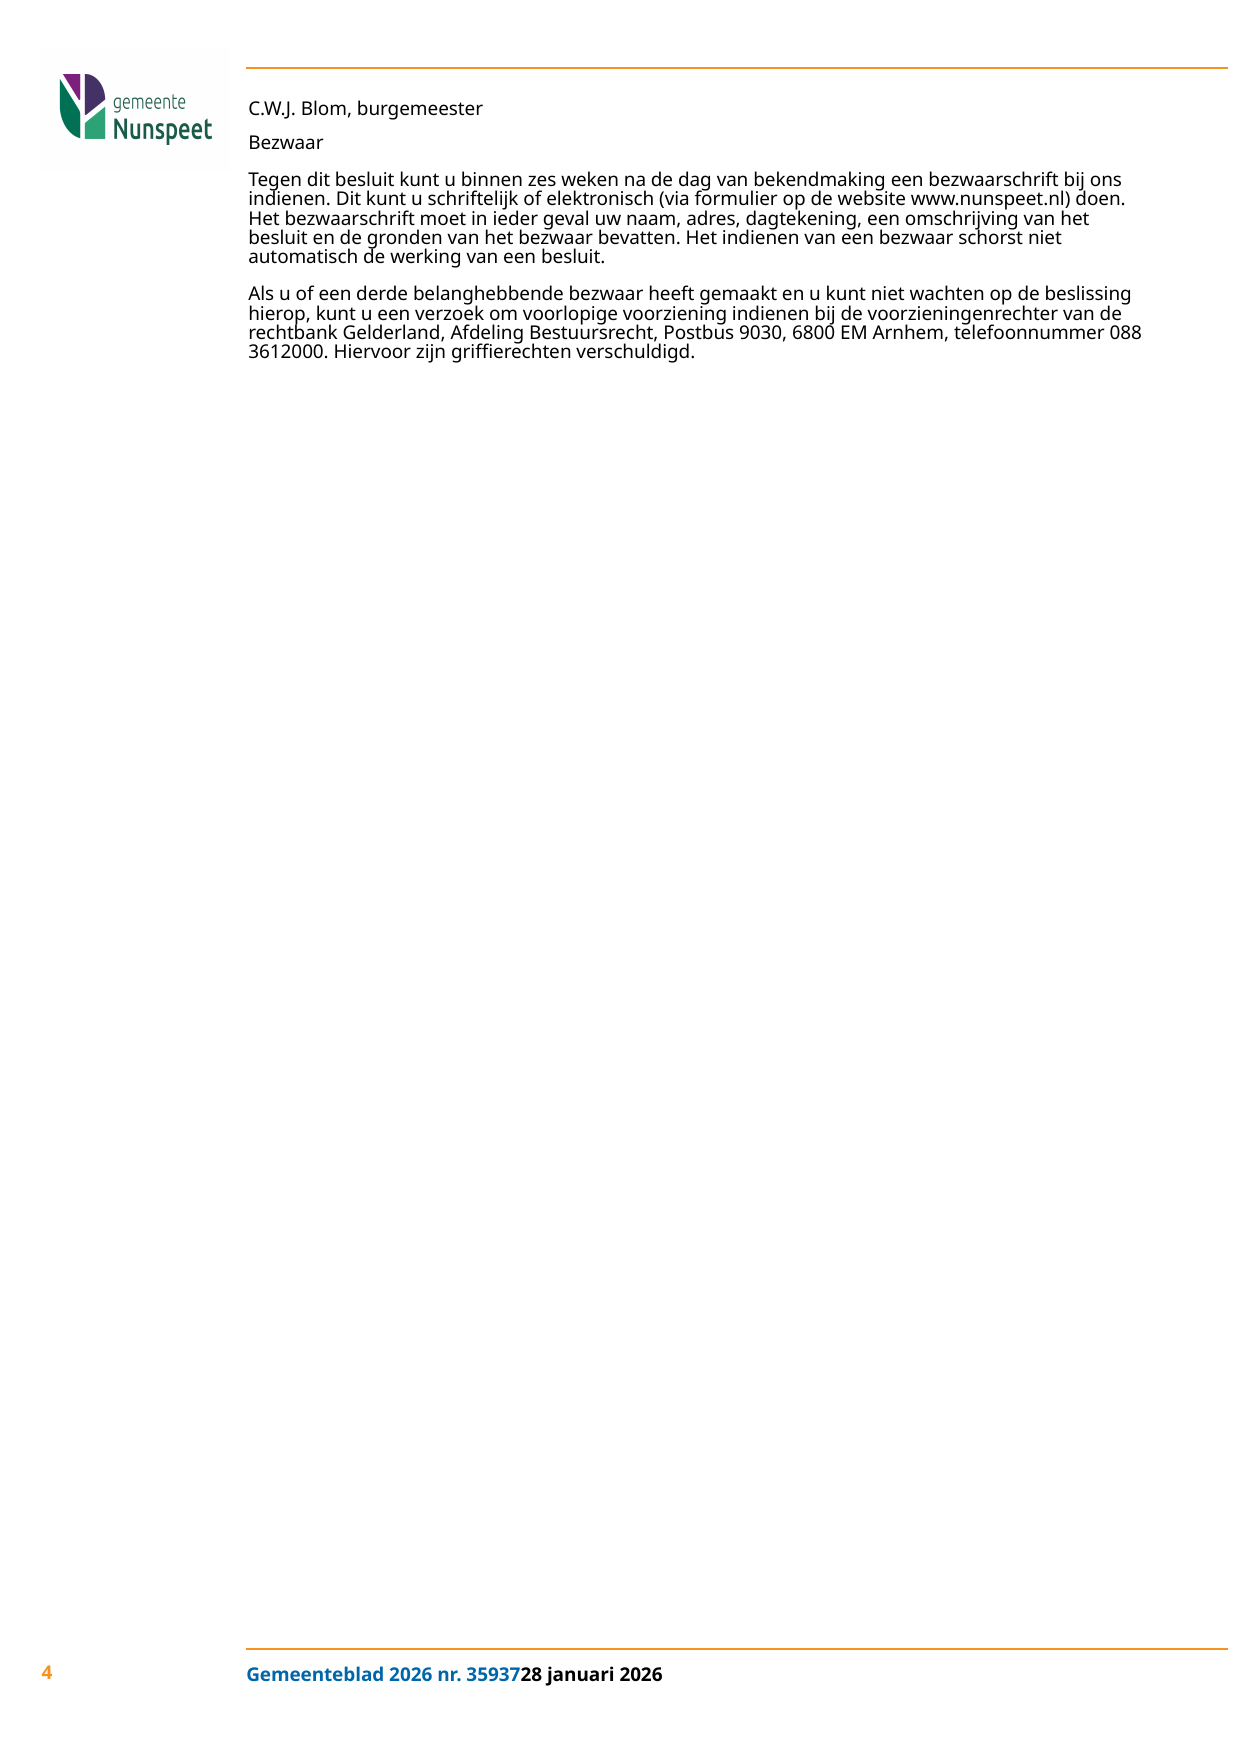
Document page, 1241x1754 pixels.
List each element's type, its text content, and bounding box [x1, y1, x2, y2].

text Als u of een derde belanghebbende bezwaar heeft gemaakt en u kunt niet wachten op de beslissing hierop, kunt u een verzoek om voorlopige voorziening indienen bij de voorzieningenrechter van de rechtbank Gelderland, Afdeling Bestuursrecht, Postbus 9030, 6800 EM Arnhem, telefoonnummer 088 3612000. Hiervoor zijn griffierechten verschuldigd. [248, 285, 1152, 362]
text Tegen dit besluit kunt u binnen zes weken na de dag van bekendmaking een bezwaarschrift bij ons indienen. Dit kunt u schriftelijk of elektronisch (via formulier op de website www.nunspeet.nl) doen. Het bezwaarschrift moet in ieder geval uw naam, adres, dagtekening, een omschrijving van het besluit en de gronden van het bezwaar bevatten. Het indienen van een bezwaar schorst niet automatisch de werking van een besluit. [248, 171, 1152, 267]
text Bezwaar [248, 134, 1152, 153]
picture [41, 47, 231, 172]
text C.W.J. Blom, burgemeester [248, 95, 1152, 121]
